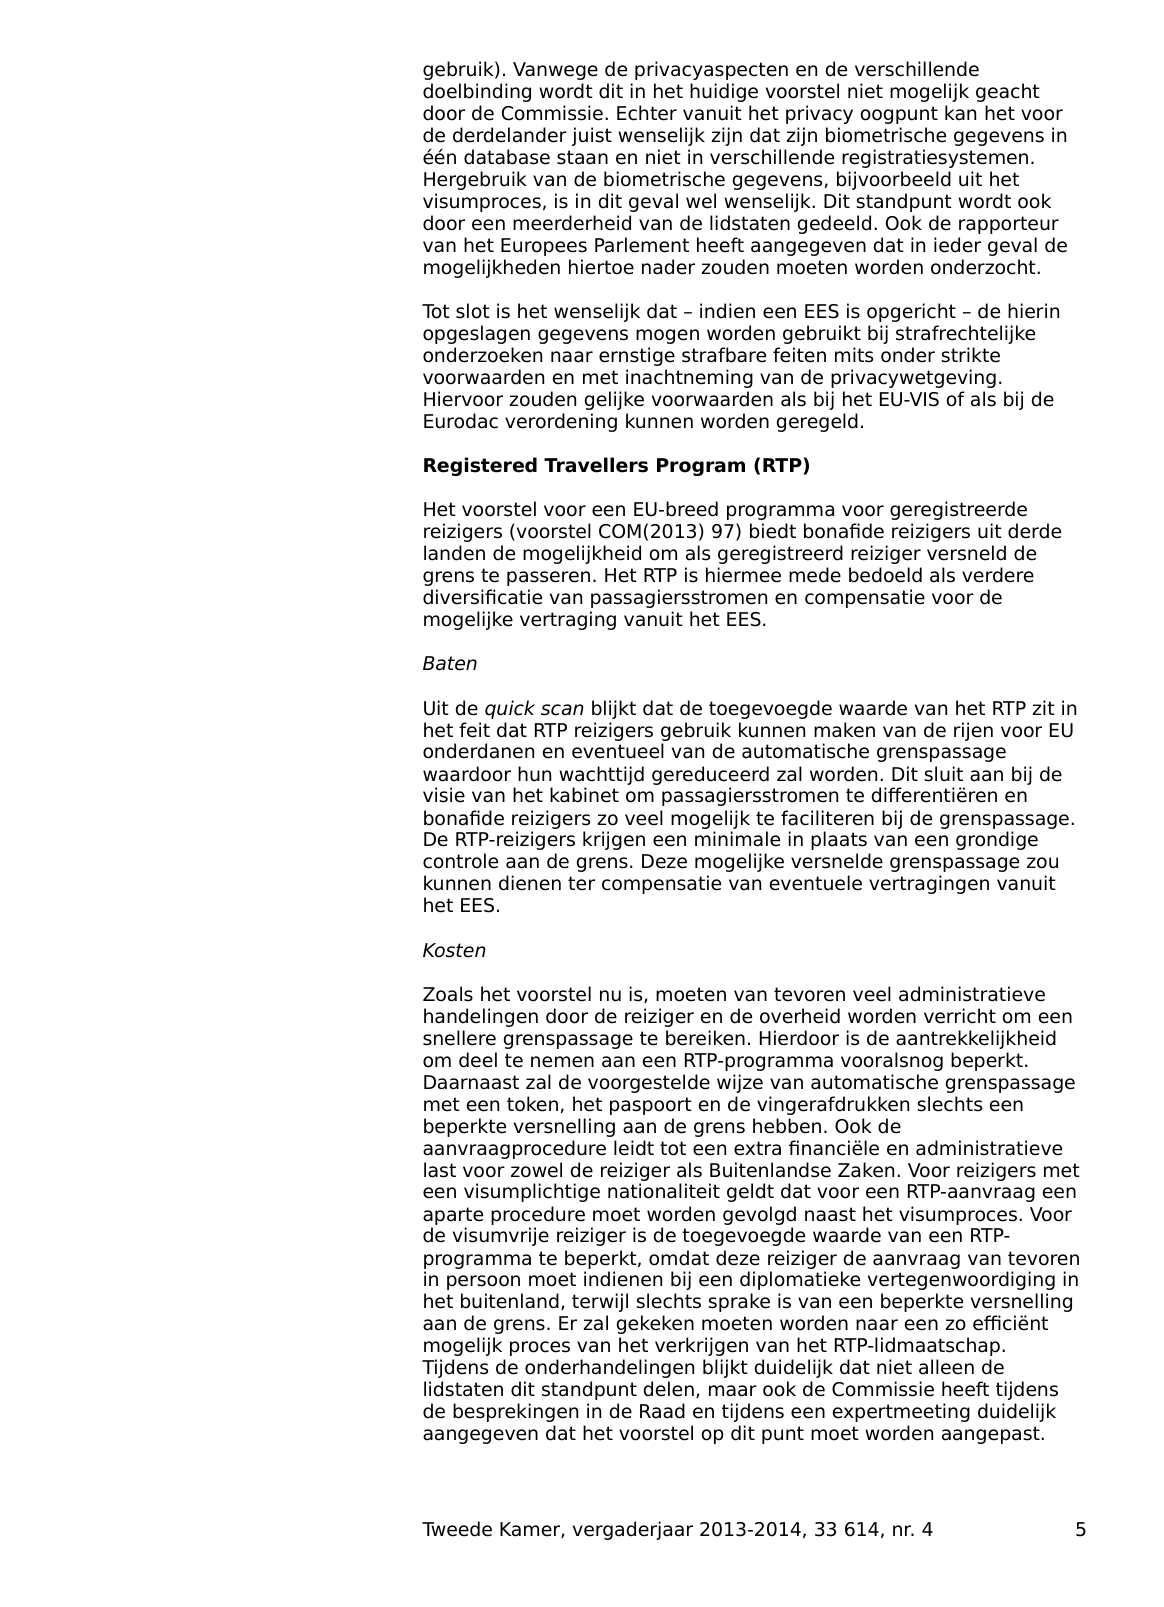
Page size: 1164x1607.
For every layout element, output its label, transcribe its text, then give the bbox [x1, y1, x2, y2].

subtitle Baten [422, 653, 1087, 675]
subtitle Kosten [422, 939, 1087, 961]
text Uit de quick scan blijkt dat de toegevoegde waarde van het RTP zit in het feit dat RTP reizigers gebruik kunnen maken van de rijen voor EU onderdanen en eventueel van de automatische grenspassage waardoor hun wachttijd gereduceerd zal worden. Dit sluit aan bij de visie van het kabinet om passagiersstromen te differentiëren en bonafide reizigers zo veel mogelijk te faciliteren bij de grenspassage. De RTP-reizigers krijgen een minimale in plaats van een grondige controle aan de grens. Deze mogelijke versnelde grenspassage zou kunnen dienen ter compensatie van eventuele vertragingen vanuit het EES. [422, 697, 1087, 917]
subtitle Registered Travellers Program (RTP) [422, 455, 1087, 477]
text Tijdens de onderhandelingen blijkt duidelijk dat niet alleen de lidstaten dit standpunt delen, maar ook de Commissie heeft tijdens de besprekingen in de Raad en tijdens een expertmeeting duidelijk aangegeven dat het voorstel op dit punt moet worden aangepast. [422, 1357, 1087, 1445]
text Het voorstel voor een EU-breed programma voor geregistreerde reizigers (voorstel COM(2013) 97) biedt bonafide reizigers uit derde landen de mogelijkheid om als geregistreerd reiziger versneld de grens te passeren. Het RTP is hiermee mede bedoeld als verdere diversificatie van passagiersstromen en compensatie voor de mogelijke vertraging vanuit het EES. [422, 499, 1087, 631]
text Tot slot is het wenselijk dat – indien een EES is opgericht – de hierin opgeslagen gegevens mogen worden gebruikt bij strafrechtelijke onderzoeken naar ernstige strafbare feiten mits onder strikte voorwaarden en met inachtneming van de privacywetgeving. Hiervoor zouden gelijke voorwaarden als bij het EU-VIS of als bij de Eurodac verordening kunnen worden geregeld. [422, 301, 1087, 433]
text gebruik). Vanwege de privacyaspecten en de verschillende doelbinding wordt dit in het huidige voorstel niet mogelijk geacht door de Commissie. Echter vanuit het privacy oogpunt kan het voor de derdelander juist wenselijk zijn dat zijn biometrische gegevens in één database staan en niet in verschillende registratiesystemen. Hergebruik van de biometrische gegevens, bijvoorbeeld uit het visumproces, is in dit geval wel wenselijk. Dit standpunt wordt ook door een meerderheid van de lidstaten gedeeld. Ook de rapporteur van het Europees Parlement heeft aangegeven dat in ieder geval de mogelijkheden hiertoe nader zouden moeten worden onderzocht. [422, 59, 1087, 279]
text Zoals het voorstel nu is, moeten van tevoren veel administratieve handelingen door de reiziger en de overheid worden verricht om een snellere grenspassage te bereiken. Hierdoor is de aantrekkelijkheid om deel te nemen aan een RTP-programma vooralsnog beperkt. Daarnaast zal de voorgestelde wijze van automatische grenspassage met een token, het paspoort en de vingerafdrukken slechts een beperkte versnelling aan de grens hebben. Ook de aanvraagprocedure leidt tot een extra financiële en administratieve last voor zowel de reiziger als Buitenlandse Zaken. Voor reizigers met een visumplichtige nationaliteit geldt dat voor een RTP-aanvraag een aparte procedure moet worden gevolgd naast het visumproces. Voor de visumvrije reiziger is de toegevoegde waarde van een RTP-programma te beperkt, omdat deze reiziger de aanvraag van tevoren in persoon moet indienen bij een diplomatieke vertegenwoordiging in het buitenland, terwijl slechts sprake is van een beperkte versnelling aan de grens. Er zal gekeken moeten worden naar een zo efficiënt mogelijk proces van het verkrijgen van het RTP-lidmaatschap. [422, 984, 1087, 1357]
